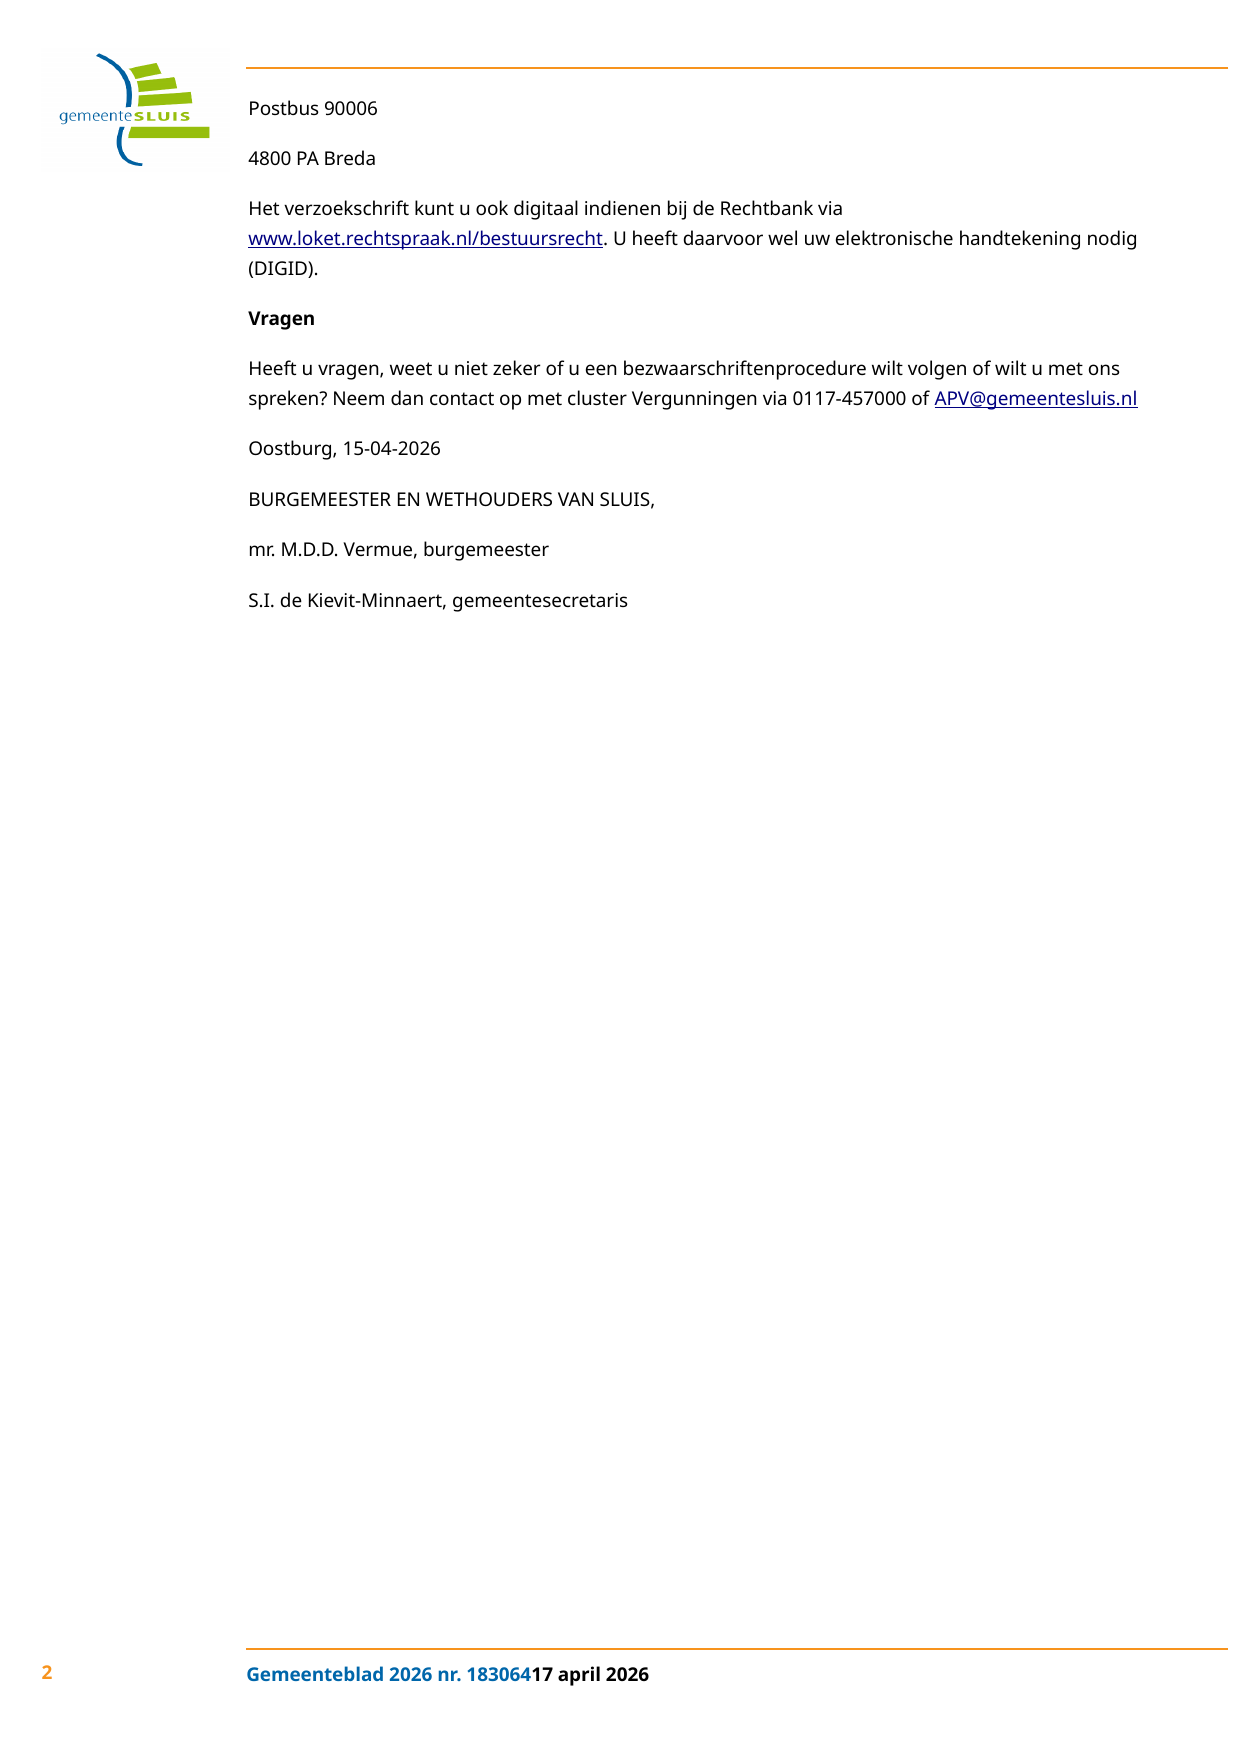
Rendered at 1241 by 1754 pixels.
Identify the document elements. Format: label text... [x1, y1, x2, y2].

picture [41, 47, 231, 172]
text Oostburg, 15-04-2026 [248, 436, 1152, 461]
text Vragen [248, 305, 1152, 331]
text Heeft u vragen, weet u niet zeker of u een bezwaarschriftenprocedure wilt volgen of wilt u met ons spreken? Neem dan contact op met cluster Vergunningen via 0117-457000 of APV@gemeentesluis.nl [248, 356, 1152, 411]
text Het verzoekschrift kunt u ook digitaal indienen bij de Rechtbank via www.loket.rechtspraak.nl/bestuursrecht. U heeft daarvoor wel uw elektronische handtekening nodig (DIGID). [248, 196, 1152, 281]
text 4800 PA Breda [248, 145, 1152, 171]
text mr. M.D.D. Vermue, burgemeester [248, 536, 1152, 562]
text Postbus 90006 [248, 95, 1152, 121]
text BURGEMEESTER EN WETHOUDERS VAN SLUIS, [248, 486, 1152, 512]
text S.I. de Kievit-Minnaert, gemeentesecretaris [248, 587, 1152, 613]
